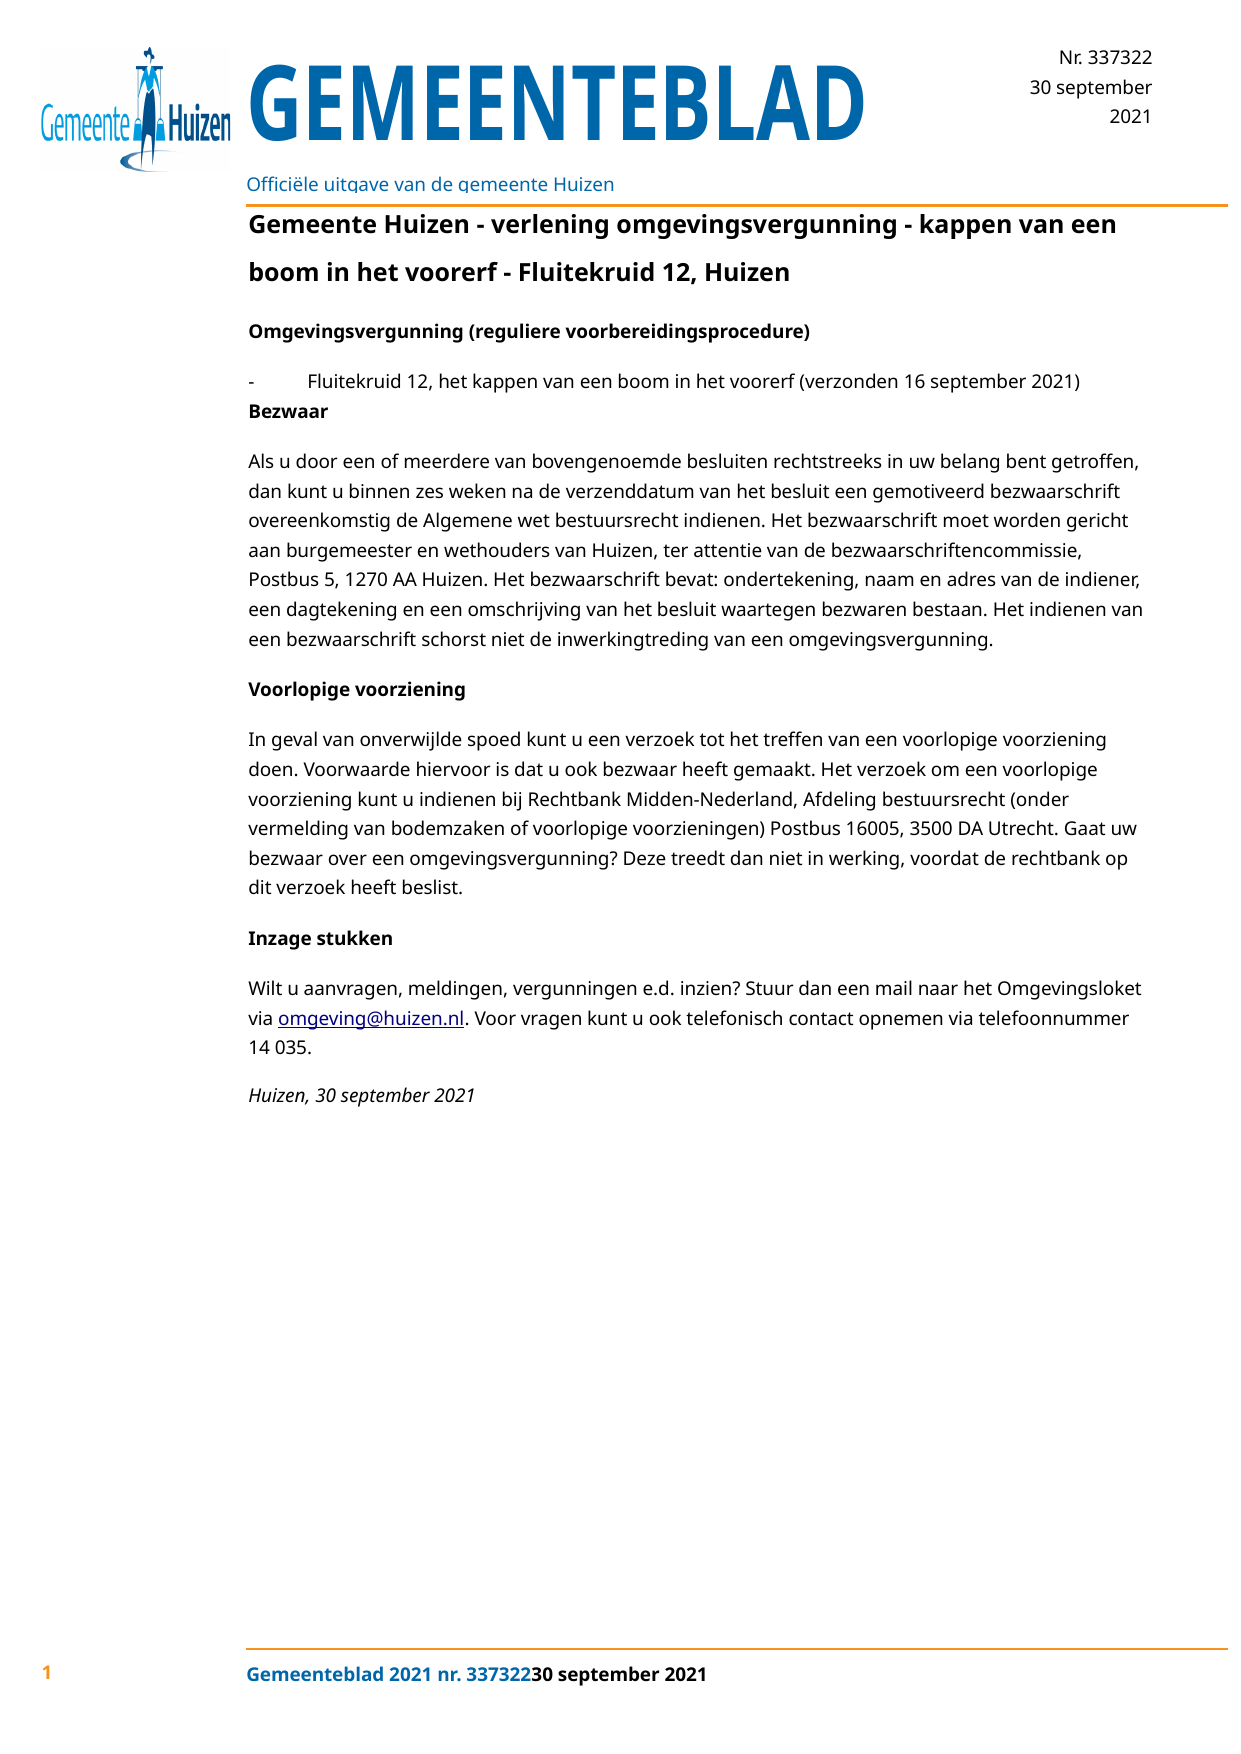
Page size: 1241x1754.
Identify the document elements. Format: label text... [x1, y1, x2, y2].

text Wilt u aanvragen, meldingen, vergunningen e.d. inzien? Stuur dan een mail naar het Omgevingsloket via omgeving@huizen.nl. Voor vragen kunt u ook telefonisch contact opnemen via telefoonnummer 14 035. [248, 975, 1152, 1060]
text Voorlopige voorziening [248, 676, 1152, 702]
text Gemeente Huizen - verlening omgevingsvergunning - kappen van een boom in het voorerf - Fluitekruid 12, Huizen [248, 207, 1152, 288]
text Bezwaar [248, 398, 1152, 424]
text Huizen, 30 september 2021 [248, 1082, 1152, 1108]
text In geval van onverwijlde spoed kunt u een verzoek tot het treffen van een voorlopige voorziening doen. Voorwaarde hiervoor is dat u ook bezwaar heeft gemaakt. Het verzoek om een voorlopige voorziening kunt u indienen bij Rechtbank Midden-Nederland, Afdeling bestuursrecht (onder vermelding van bodemzaken of voorlopige voorzieningen) Postbus 16005, 3500 DA Utrecht. Gaat uw bezwaar over een omgevingsvergunning? Deze treedt dan niet in werking, voordat de rechtbank op dit verzoek heeft beslist. [248, 727, 1152, 900]
text Omgevingsvergunning (reguliere voorbereidingsprocedure) [248, 318, 1152, 344]
picture [41, 47, 231, 172]
text Als u door een of meerdere van bovengenoemde besluiten rechtstreeks in uw belang bent getroffen, dan kunt u binnen zes weken na de verzenddatum van het besluit een gemotiveerd bezwaarschrift overeenkomstig de Algemene wet bestuursrecht indienen. Het bezwaarschrift moet worden gericht aan burgemeester en wethouders van Huizen, ter attentie van de bezwaarschriftencommissie, Postbus 5, 1270 AA Huizen. Het bezwaarschrift bevat: ondertekening, naam en adres van de indiener, een dagtekening en een omschrijving van het besluit waartegen bezwaren bestaan. Het indienen van een bezwaarschrift schorst niet de inwerkingtreding van een omgevingsvergunning. [248, 448, 1152, 652]
list Fluitekruid 12, het kappen van een boom in het voorerf (verzonden 16 september 2021) [248, 368, 1152, 394]
text Inzage stukken [248, 925, 1152, 951]
